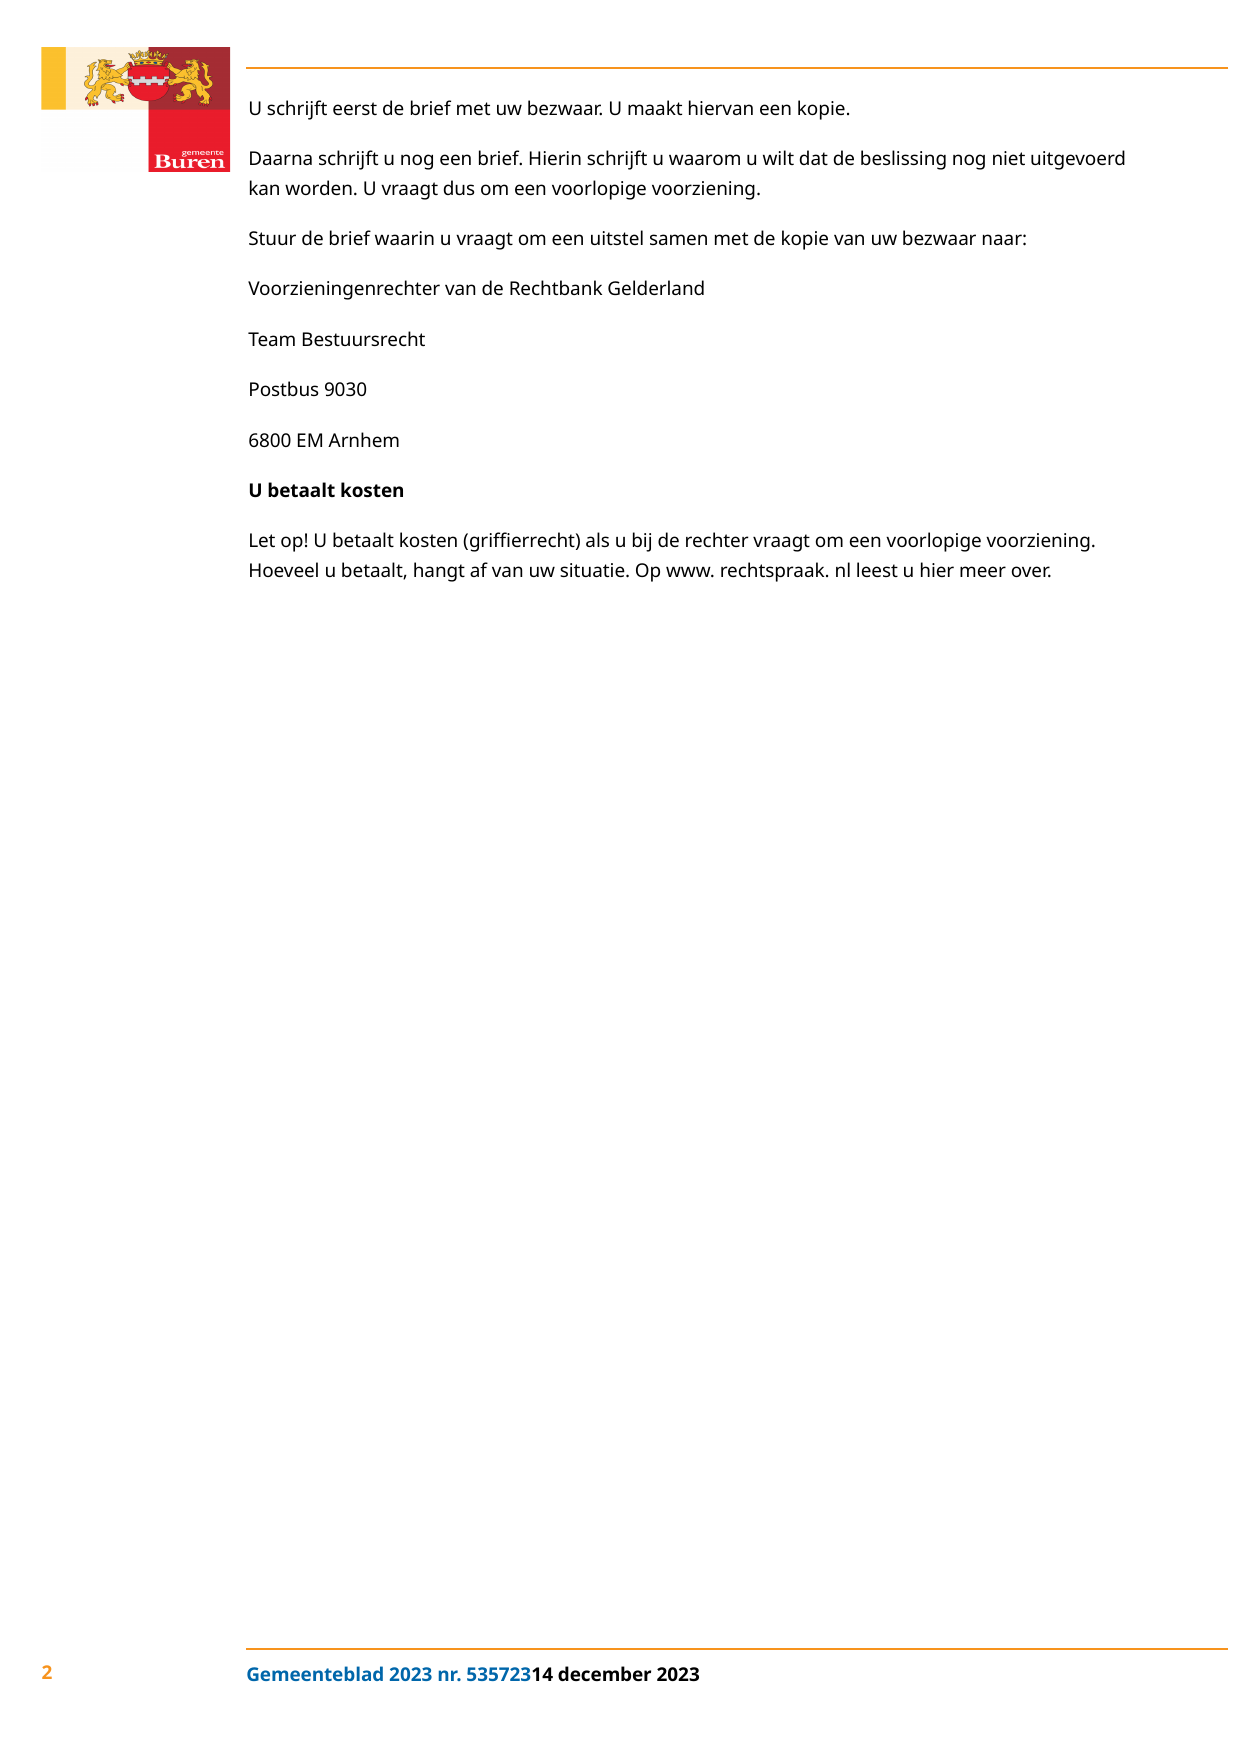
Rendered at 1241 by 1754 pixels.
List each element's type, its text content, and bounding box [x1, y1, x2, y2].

text U betaalt kosten [248, 477, 1152, 503]
text Let op! U betaalt kosten (griffierrecht) als u bij de rechter vraagt om een voorlopige voorziening. Hoeveel u betaalt, hangt af van uw situatie. Op www. rechtspraak. nl leest u hier meer over. [248, 528, 1152, 583]
picture [41, 47, 231, 172]
text Stuur de brief waarin u vraagt om een uitstel samen met de kopie van uw bezwaar naar: [248, 225, 1152, 251]
text Postbus 9030 [248, 376, 1152, 402]
text 6800 EM Arnhem [248, 427, 1152, 453]
text U schrijft eerst de brief met uw bezwaar. U maakt hiervan een kopie. [248, 95, 1152, 121]
text Voorzieningenrechter van de Rechtbank Gelderland [248, 276, 1152, 301]
text Daarna schrijft u nog een brief. Hierin schrijft u waarom u wilt dat de beslissing nog niet uitgevoerd kan worden. U vraagt dus om een voorlopige voorziening. [248, 145, 1152, 201]
text Team Bestuursrecht [248, 326, 1152, 352]
